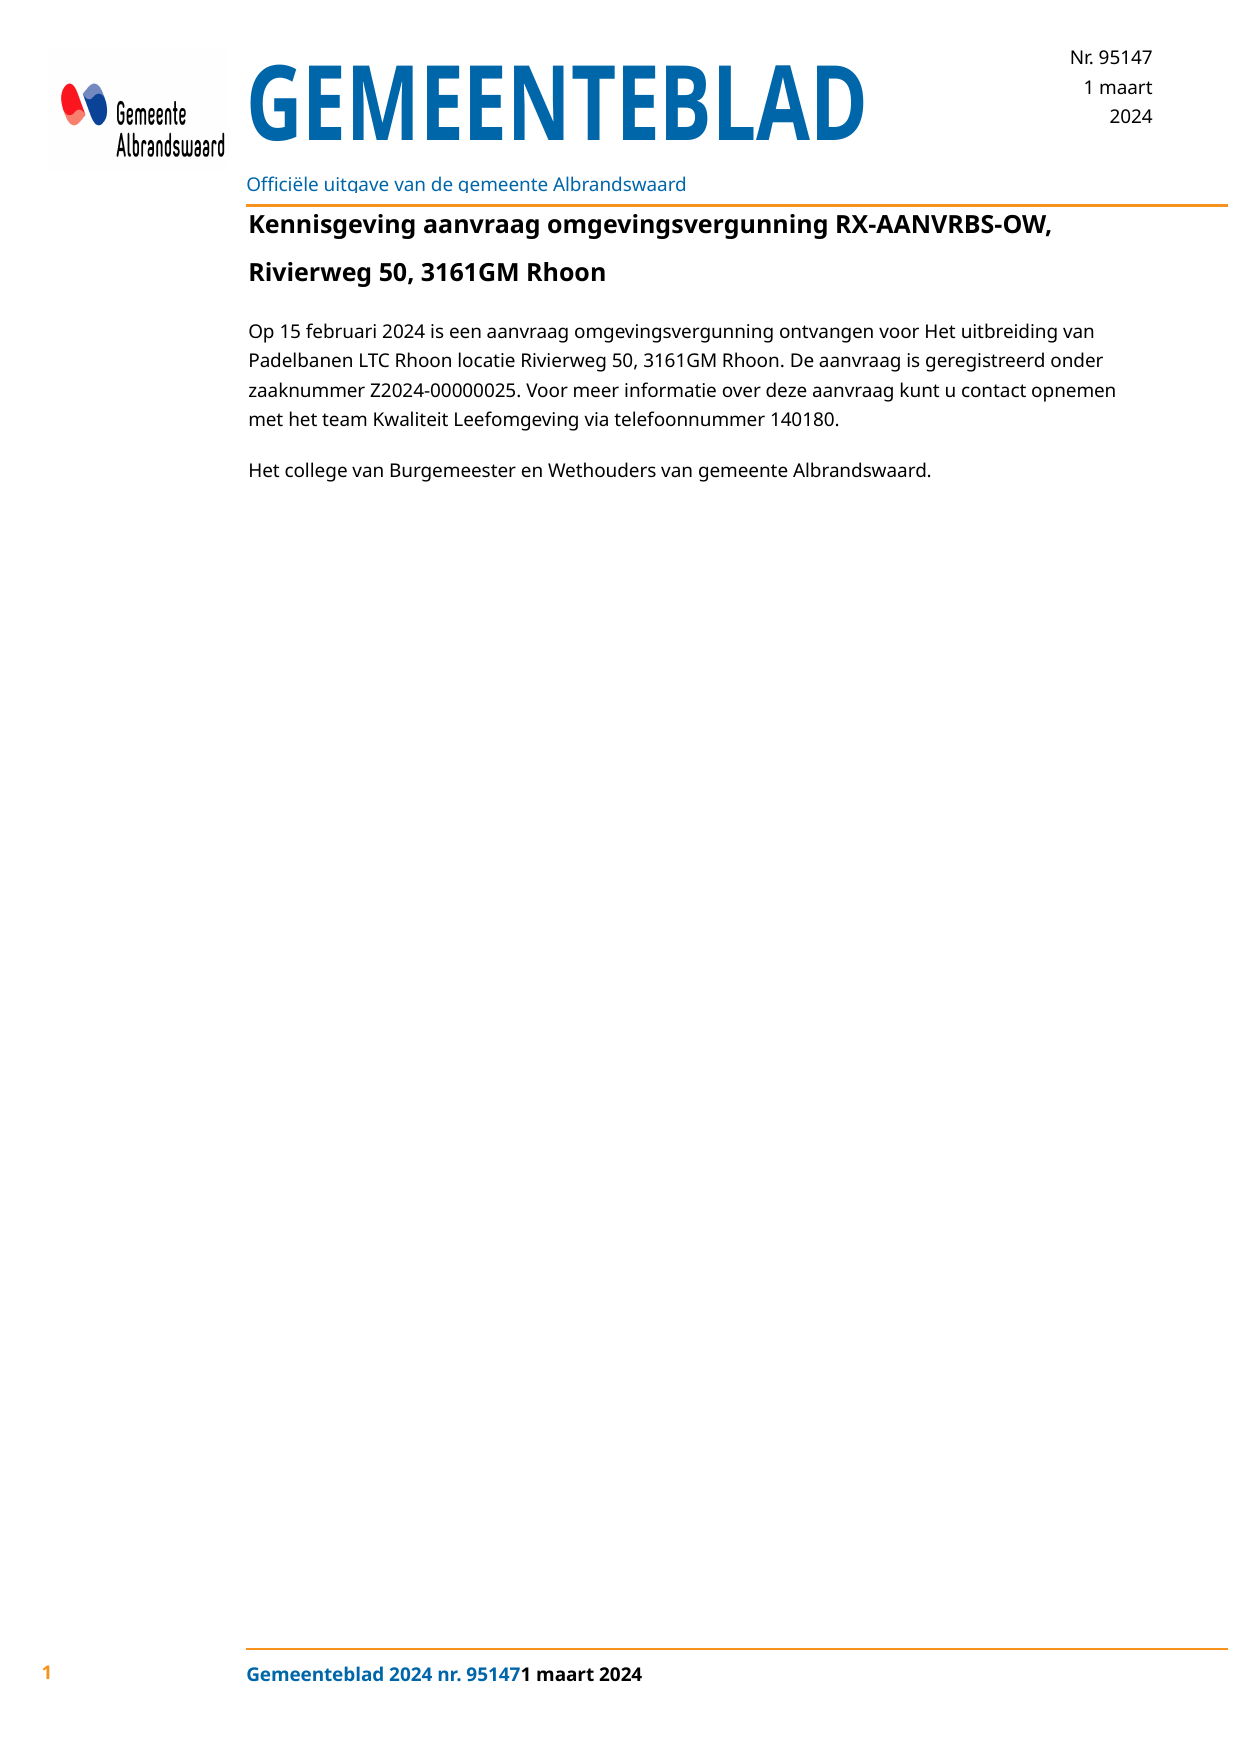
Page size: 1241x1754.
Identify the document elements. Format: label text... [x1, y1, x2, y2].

text Kennisgeving aanvraag omgevingsvergunning RX-AANVRBS-OW, Rivierweg 50, 3161GM Rhoon [248, 207, 1152, 288]
text Het college van Burgemeester en Wethouders van gemeente Albrandswaard. [248, 457, 1152, 483]
picture [41, 47, 231, 172]
text Op 15 februari 2024 is een aanvraag omgevingsvergunning ontvangen voor Het uitbreiding van Padelbanen LTC Rhoon locatie Rivierweg 50, 3161GM Rhoon. De aanvraag is geregistreerd onder zaaknummer Z2024-00000025. Voor meer informatie over deze aanvraag kunt u contact opnemen met het team Kwaliteit Leefomgeving via telefoonnummer 140180. [248, 318, 1152, 432]
